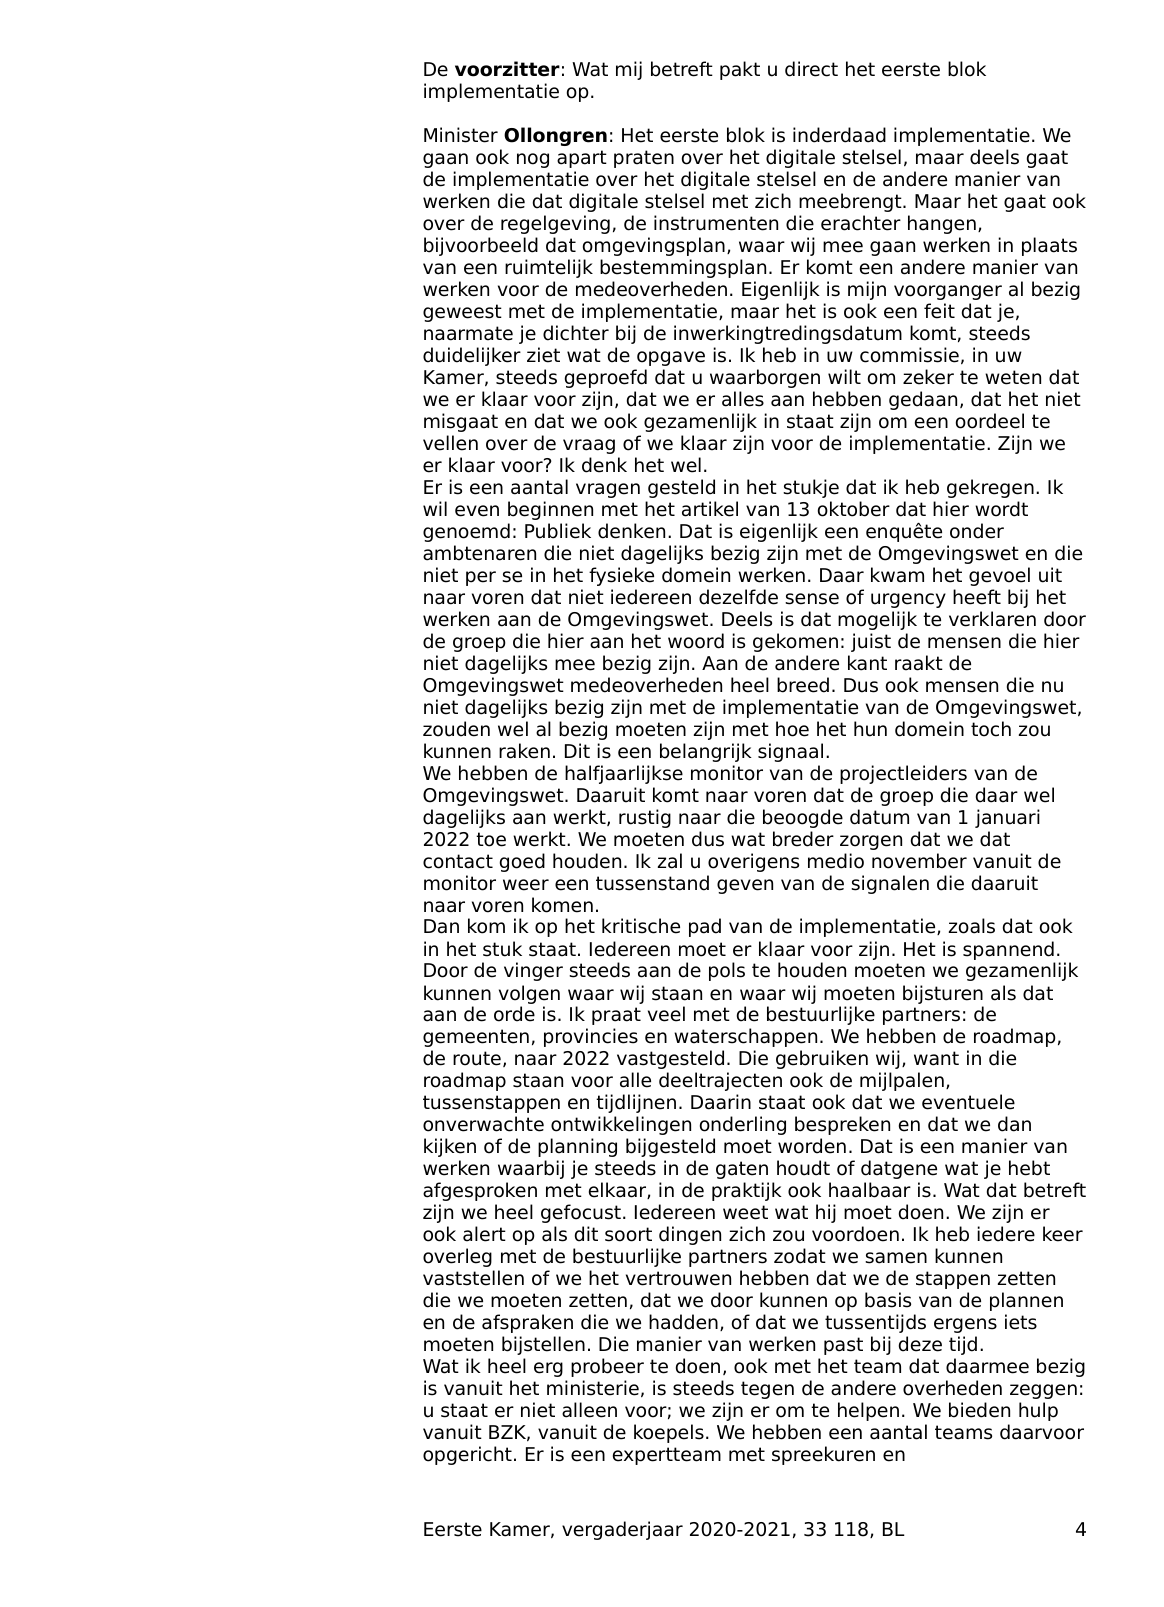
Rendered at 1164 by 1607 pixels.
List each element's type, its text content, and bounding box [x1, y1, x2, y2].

text Minister Ollongren: Het eerste blok is inderdaad implementatie. We gaan ook nog apart praten over het digitale stelsel, maar deels gaat de implementatie over het digitale stelsel en de andere manier van werken die dat digitale stelsel met zich meebrengt. Maar het gaat ook over de regelgeving, de instrumenten die erachter hangen, bijvoorbeeld dat omgevingsplan, waar wij mee gaan werken in plaats van een ruimtelijk bestemmingsplan. Er komt een andere manier van werken voor de medeoverheden. Eigenlijk is mijn voorganger al bezig geweest met de implementatie, maar het is ook een feit dat je, naarmate je dichter bij de inwerkingtredingsdatum komt, steeds duidelijker ziet wat de opgave is. Ik heb in uw commissie, in uw Kamer, steeds geproefd dat u waarborgen wilt om zeker te weten dat we er klaar voor zijn, dat we er alles aan hebben gedaan, dat het niet misgaat en dat we ook gezamenlijk in staat zijn om een oordeel te vellen over de vraag of we klaar zijn voor de implementatie. Zijn we er klaar voor? Ik denk het wel. [422, 125, 1087, 477]
text Er is een aantal vragen gesteld in het stukje dat ik heb gekregen. Ik wil even beginnen met het artikel van 13 oktober dat hier wordt genoemd: Publiek denken. Dat is eigenlijk een enquête onder ambtenaren die niet dagelijks bezig zijn met de Omgevingswet en die niet per se in het fysieke domein werken. Daar kwam het gevoel uit naar voren dat niet iedereen dezelfde sense of urgency heeft bij het werken aan de Omgevingswet. Deels is dat mogelijk te verklaren door de groep die hier aan het woord is gekomen: juist de mensen die hier niet dagelijks mee bezig zijn. Aan de andere kant raakt de Omgevingswet medeoverheden heel breed. Dus ook mensen die nu niet dagelijks bezig zijn met de implementatie van de Omgevingswet, zouden wel al bezig moeten zijn met hoe het hun domein toch zou kunnen raken. Dit is een belangrijk signaal. [422, 477, 1087, 763]
text We hebben de halfjaarlijkse monitor van de projectleiders van de Omgevingswet. Daaruit komt naar voren dat de groep die daar wel dagelijks aan werkt, rustig naar die beoogde datum van 1 januari 2022 toe werkt. We moeten dus wat breder zorgen dat we dat contact goed houden. Ik zal u overigens medio november vanuit de monitor weer een tussenstand geven van de signalen die daaruit naar voren komen. [422, 763, 1087, 916]
text De voorzitter: Wat mij betreft pakt u direct het eerste blok implementatie op. [422, 59, 1087, 103]
text Wat ik heel erg probeer te doen, ook met het team dat daarmee bezig is vanuit het ministerie, is steeds tegen de andere overheden zeggen: u staat er niet alleen voor; we zijn er om te helpen. We bieden hulp vanuit BZK, vanuit de koepels. We hebben een aantal teams daarvoor opgericht. Er is een expertteam met spreekuren en [422, 1356, 1087, 1466]
text Dan kom ik op het kritische pad van de implementatie, zoals dat ook in het stuk staat. Iedereen moet er klaar voor zijn. Het is spannend. Door de vinger steeds aan de pols te houden moeten we gezamenlijk kunnen volgen waar wij staan en waar wij moeten bijsturen als dat aan de orde is. Ik praat veel met de bestuurlijke partners: de gemeenten, provincies en waterschappen. We hebben de roadmap, de route, naar 2022 vastgesteld. Die gebruiken wij, want in die roadmap staan voor alle deeltrajecten ook de mijlpalen, tussenstappen en tijdlijnen. Daarin staat ook dat we eventuele onverwachte ontwikkelingen onderling bespreken en dat we dan kijken of de planning bijgesteld moet worden. Dat is een manier van werken waarbij je steeds in de gaten houdt of datgene wat je hebt afgesproken met elkaar, in de praktijk ook haalbaar is. Wat dat betreft zijn we heel gefocust. Iedereen weet wat hij moet doen. We zijn er ook alert op als dit soort dingen zich zou voordoen. Ik heb iedere keer overleg met de bestuurlijke partners zodat we samen kunnen vaststellen of we het vertrouwen hebben dat we de stappen zetten die we moeten zetten, dat we door kunnen op basis van de plannen en de afspraken die we hadden, of dat we tussentijds ergens iets moeten bijstellen. Die manier van werken past bij deze tijd. [422, 916, 1087, 1356]
